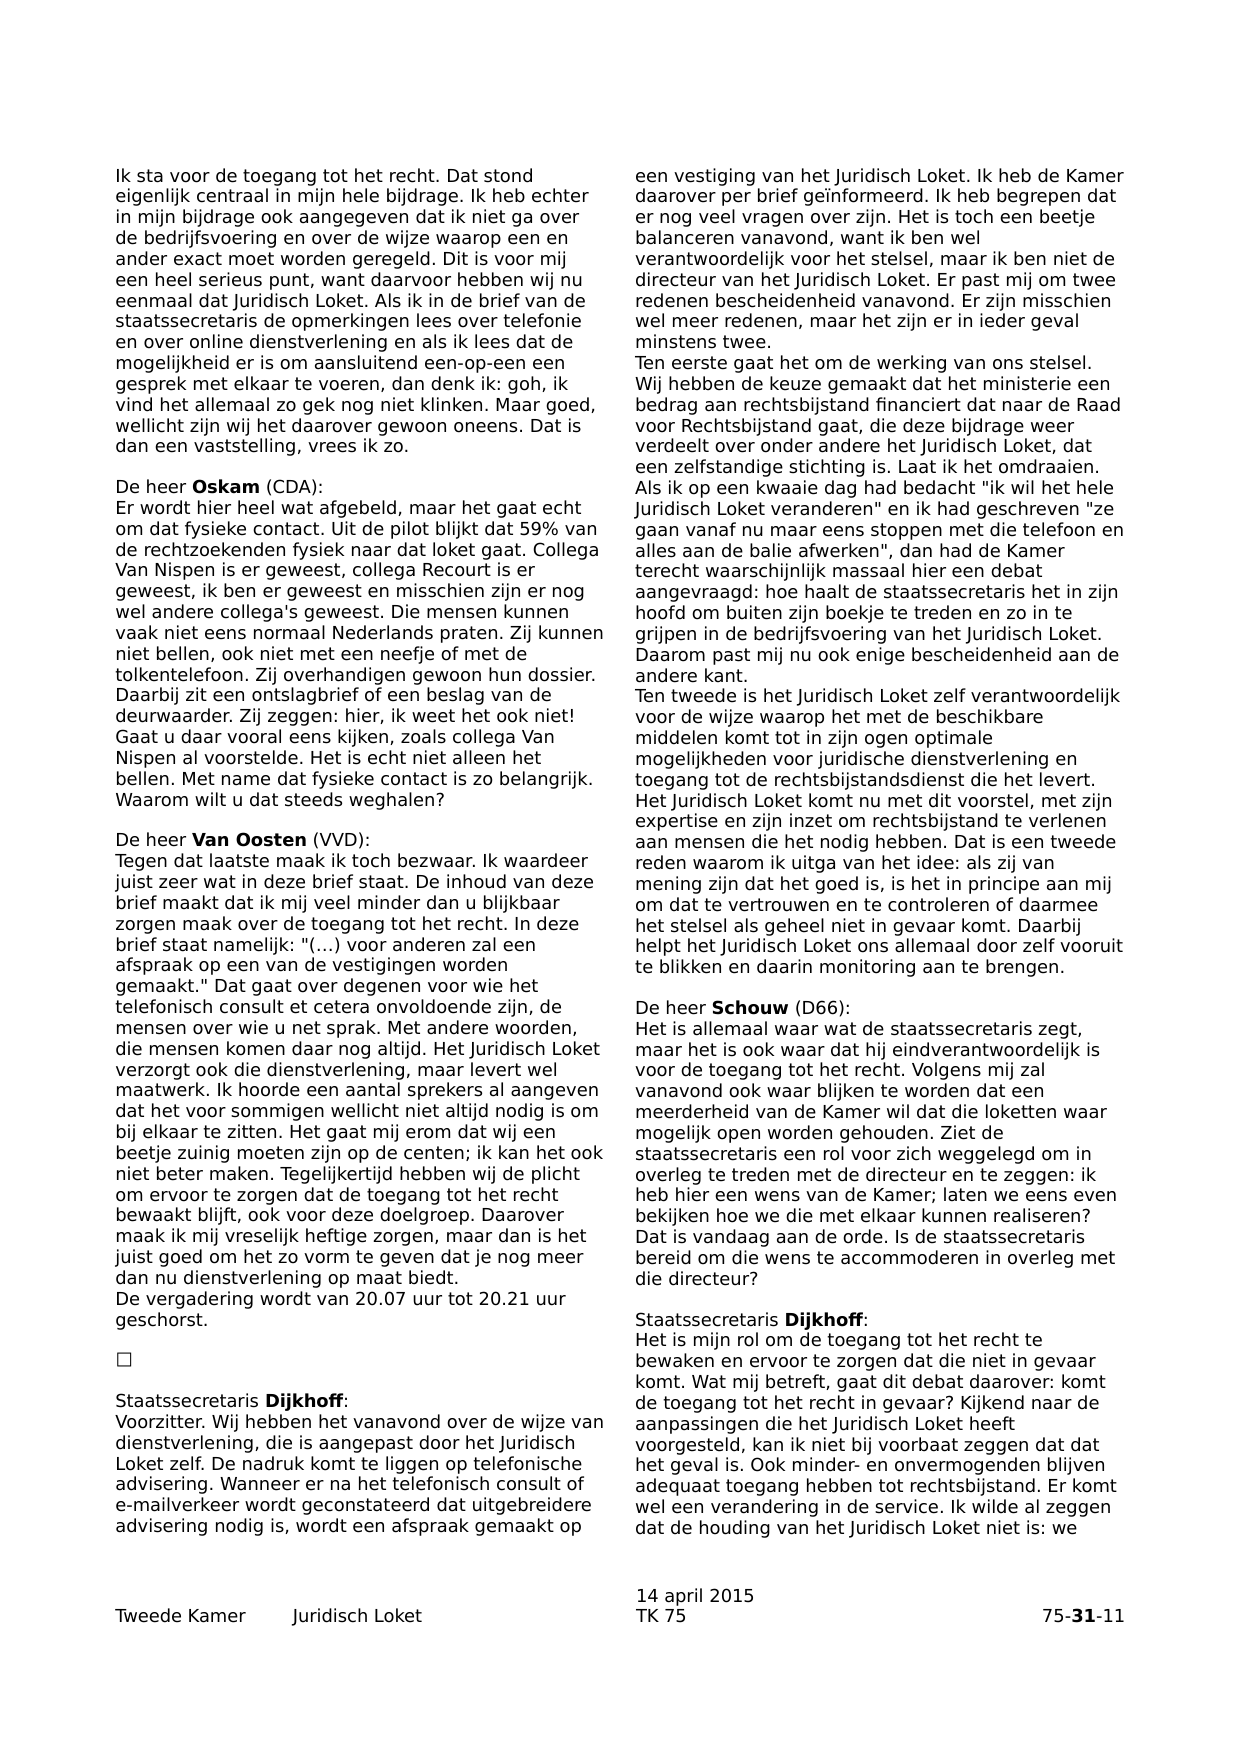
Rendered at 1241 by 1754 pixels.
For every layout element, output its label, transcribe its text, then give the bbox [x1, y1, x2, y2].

text Staatssecretaris Dijkhoff: [635, 1309, 1125, 1330]
text Ik sta voor de toegang tot het recht. Dat stond eigenlijk centraal in mijn hele bijdrage. Ik heb echter in mijn bijdrage ook aangegeven dat ik niet ga over de bedrijfsvoering en over de wijze waarop een en ander exact moet worden geregeld. Dit is voor mij een heel serieus punt, want daarvoor hebben wij nu eenmaal dat Juridisch Loket. Als ik in de brief van de staatssecretaris de opmerkingen lees over telefonie en over online dienstverlening en als ik lees dat de mogelijkheid er is om aansluitend een-op-een een gesprek met elkaar te voeren, dan denk ik: goh, ik vind het allemaal zo gek nog niet klinken. Maar goed, wellicht zijn wij het daarover gewoon oneens. Dat is dan een vaststelling, vrees ik zo. [115, 165, 605, 457]
text De heer Van Oosten (VVD): [115, 830, 605, 851]
text Het is mijn rol om de toegang tot het recht te bewaken en ervoor te zorgen dat die niet in gevaar komt. Wat mij betreft, gaat dit debat daarover: komt de toegang tot het recht in gevaar? Kijkend naar de aanpassingen die het Juridisch Loket heeft voorgesteld, kan ik niet bij voorbaat zeggen dat dat het geval is. Ook minder- en onvermogenden blijven adequaat toegang hebben tot rechtsbijstand. Er komt wel een verandering in de service. Ik wilde al zeggen dat de houding van het Juridisch Loket niet is: we [635, 1330, 1125, 1538]
text Voorzitter. Wij hebben het vanavond over de wijze van dienstverlening, die is aangepast door het Juridisch Loket zelf. De nadruk komt te liggen op telefonische advisering. Wanneer er na het telefonisch consult of e-mailverkeer wordt geconstateerd dat uitgebreidere advisering nodig is, wordt een afspraak gemaakt op [115, 1412, 605, 1537]
text Ten tweede is het Juridisch Loket zelf verantwoordelijk voor de wijze waarop het met de beschikbare middelen komt tot in zijn ogen optimale mogelijkheden voor juridische dienstverlening en toegang tot de rechtsbijstandsdienst die het levert. Het Juridisch Loket komt nu met dit voorstel, met zijn expertise en zijn inzet om rechtsbijstand te verlenen aan mensen die het nodig hebben. Dat is een tweede reden waarom ik uitga van het idee: als zij van mening zijn dat het goed is, is het in principe aan mij om dat te vertrouwen en te controleren of daarmee het stelsel als geheel niet in gevaar komt. Daarbij helpt het Juridisch Loket ons allemaal door zelf vooruit te blikken en daarin monitoring aan te brengen. [635, 686, 1125, 978]
text Het is allemaal waar wat de staatssecretaris zegt, maar het is ook waar dat hij eindverantwoordelijk is voor de toegang tot het recht. Volgens mij zal vanavond ook waar blijken te worden dat een meerderheid van de Kamer wil dat die loketten waar mogelijk open worden gehouden. Ziet de staatssecretaris een rol voor zich weggelegd om in overleg te treden met de directeur en te zeggen: ik heb hier een wens van de Kamer; laten we eens even bekijken hoe we die met elkaar kunnen realiseren? Dat is vandaag aan de orde. Is de staatssecretaris bereid om die wens te accommoderen in overleg met die directeur? [635, 1018, 1125, 1289]
text De vergadering wordt van 20.07 uur tot 20.21 uur geschorst. [115, 1288, 605, 1330]
text ⬜ [115, 1350, 605, 1371]
text De heer Schouw (D66): [635, 998, 1125, 1018]
text een vestiging van het Juridisch Loket. Ik heb de Kamer daarover per brief geïnformeerd. Ik heb begrepen dat er nog veel vragen over zijn. Het is toch een beetje balanceren vanavond, want ik ben wel verantwoordelijk voor het stelsel, maar ik ben niet de directeur van het Juridisch Loket. Er past mij om twee redenen bescheidenheid vanavond. Er zijn misschien wel meer redenen, maar het zijn er in ieder geval minstens twee. [635, 165, 1125, 353]
text Ten eerste gaat het om de werking van ons stelsel. Wij hebben de keuze gemaakt dat het ministerie een bedrag aan rechtsbijstand financiert dat naar de Raad voor Rechtsbijstand gaat, die deze bijdrage weer verdeelt over onder andere het Juridisch Loket, dat een zelfstandige stichting is. Laat ik het omdraaien. Als ik op een kwaaie dag had bedacht "ik wil het hele Juridisch Loket veranderen" en ik had geschreven "ze gaan vanaf nu maar eens stoppen met die telefoon en alles aan de balie afwerken", dan had de Kamer terecht waarschijnlijk massaal hier een debat aangevraagd: hoe haalt de staatssecretaris het in zijn hoofd om buiten zijn boekje te treden en zo in te grijpen in de bedrijfsvoering van het Juridisch Loket. Daarom past mij nu ook enige bescheidenheid aan de andere kant. [635, 353, 1125, 686]
text De heer Oskam (CDA): [115, 477, 605, 498]
text Er wordt hier heel wat afgebeld, maar het gaat echt om dat fysieke contact. Uit de pilot blijkt dat 59% van de rechtzoekenden fysiek naar dat loket gaat. Collega Van Nispen is er geweest, collega Recourt is er geweest, ik ben er geweest en misschien zijn er nog wel andere collega's geweest. Die mensen kunnen vaak niet eens normaal Nederlands praten. Zij kunnen niet bellen, ook niet met een neefje of met de tolkentelefoon. Zij overhandigen gewoon hun dossier. Daarbij zit een ontslagbrief of een beslag van de deurwaarder. Zij zeggen: hier, ik weet het ook niet! Gaat u daar vooral eens kijken, zoals collega Van Nispen al voorstelde. Het is echt niet alleen het bellen. Met name dat fysieke contact is zo belangrijk. Waarom wilt u dat steeds weghalen? [115, 498, 605, 810]
text Staatssecretaris Dijkhoff: [115, 1391, 605, 1412]
text Tegen dat laatste maak ik toch bezwaar. Ik waardeer juist zeer wat in deze brief staat. De inhoud van deze brief maakt dat ik mij veel minder dan u blijkbaar zorgen maak over de toegang tot het recht. In deze brief staat namelijk: "(…) voor anderen zal een afspraak op een van de vestigingen worden gemaakt." Dat gaat over degenen voor wie het telefonisch consult et cetera onvoldoende zijn, de mensen over wie u net sprak. Met andere woorden, die mensen komen daar nog altijd. Het Juridisch Loket verzorgt ook die dienstverlening, maar levert wel maatwerk. Ik hoorde een aantal sprekers al aangeven dat het voor sommigen wellicht niet altijd nodig is om bij elkaar te zitten. Het gaat mij erom dat wij een beetje zuinig moeten zijn op de centen; ik kan het ook niet beter maken. Tegelijkertijd hebben wij de plicht om ervoor te zorgen dat de toegang tot het recht bewaakt blijft, ook voor deze doelgroep. Daarover maak ik mij vreselijk heftige zorgen, maar dan is het juist goed om het zo vorm te geven dat je nog meer dan nu dienstverlening op maat biedt. [115, 851, 605, 1288]
